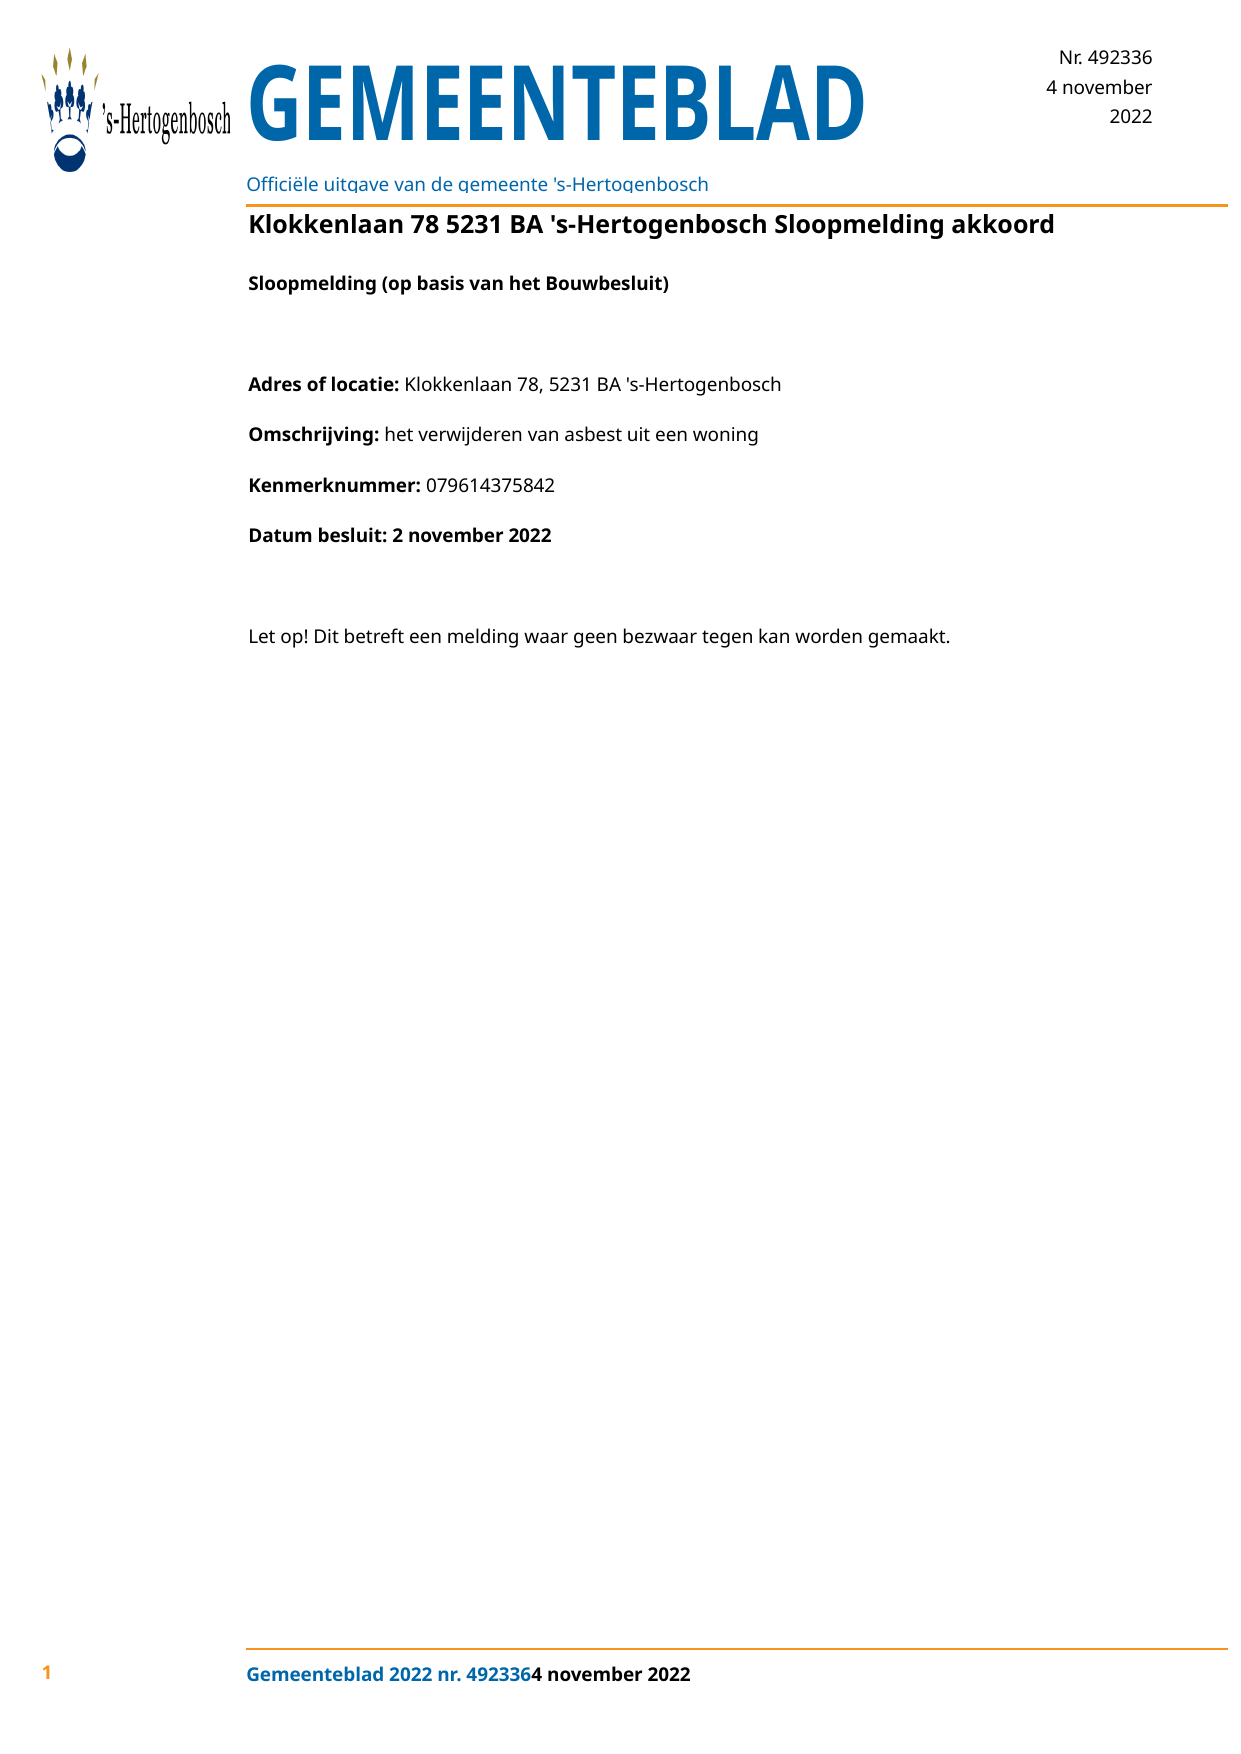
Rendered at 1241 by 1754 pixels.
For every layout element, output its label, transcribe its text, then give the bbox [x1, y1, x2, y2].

picture [41, 47, 231, 172]
text Let op! Dit betreft een melding waar geen bezwaar tegen kan worden gemaakt. [248, 623, 1152, 649]
text Kenmerknummer: 079614375842 [248, 472, 1152, 498]
text Klokkenlaan 78 5231 BA 's-Hertogenbosch Sloopmelding akkoord [248, 207, 1152, 241]
text Omschrijving: het verwijderen van asbest uit een woning [248, 422, 1152, 447]
text Sloopmelding (op basis van het Bouwbesluit) [248, 270, 1152, 296]
text Adres of locatie: Klokkenlaan 78, 5231 BA 's-Hertogenbosch [248, 371, 1152, 397]
text Datum besluit: 2 november 2022 [248, 522, 1152, 548]
